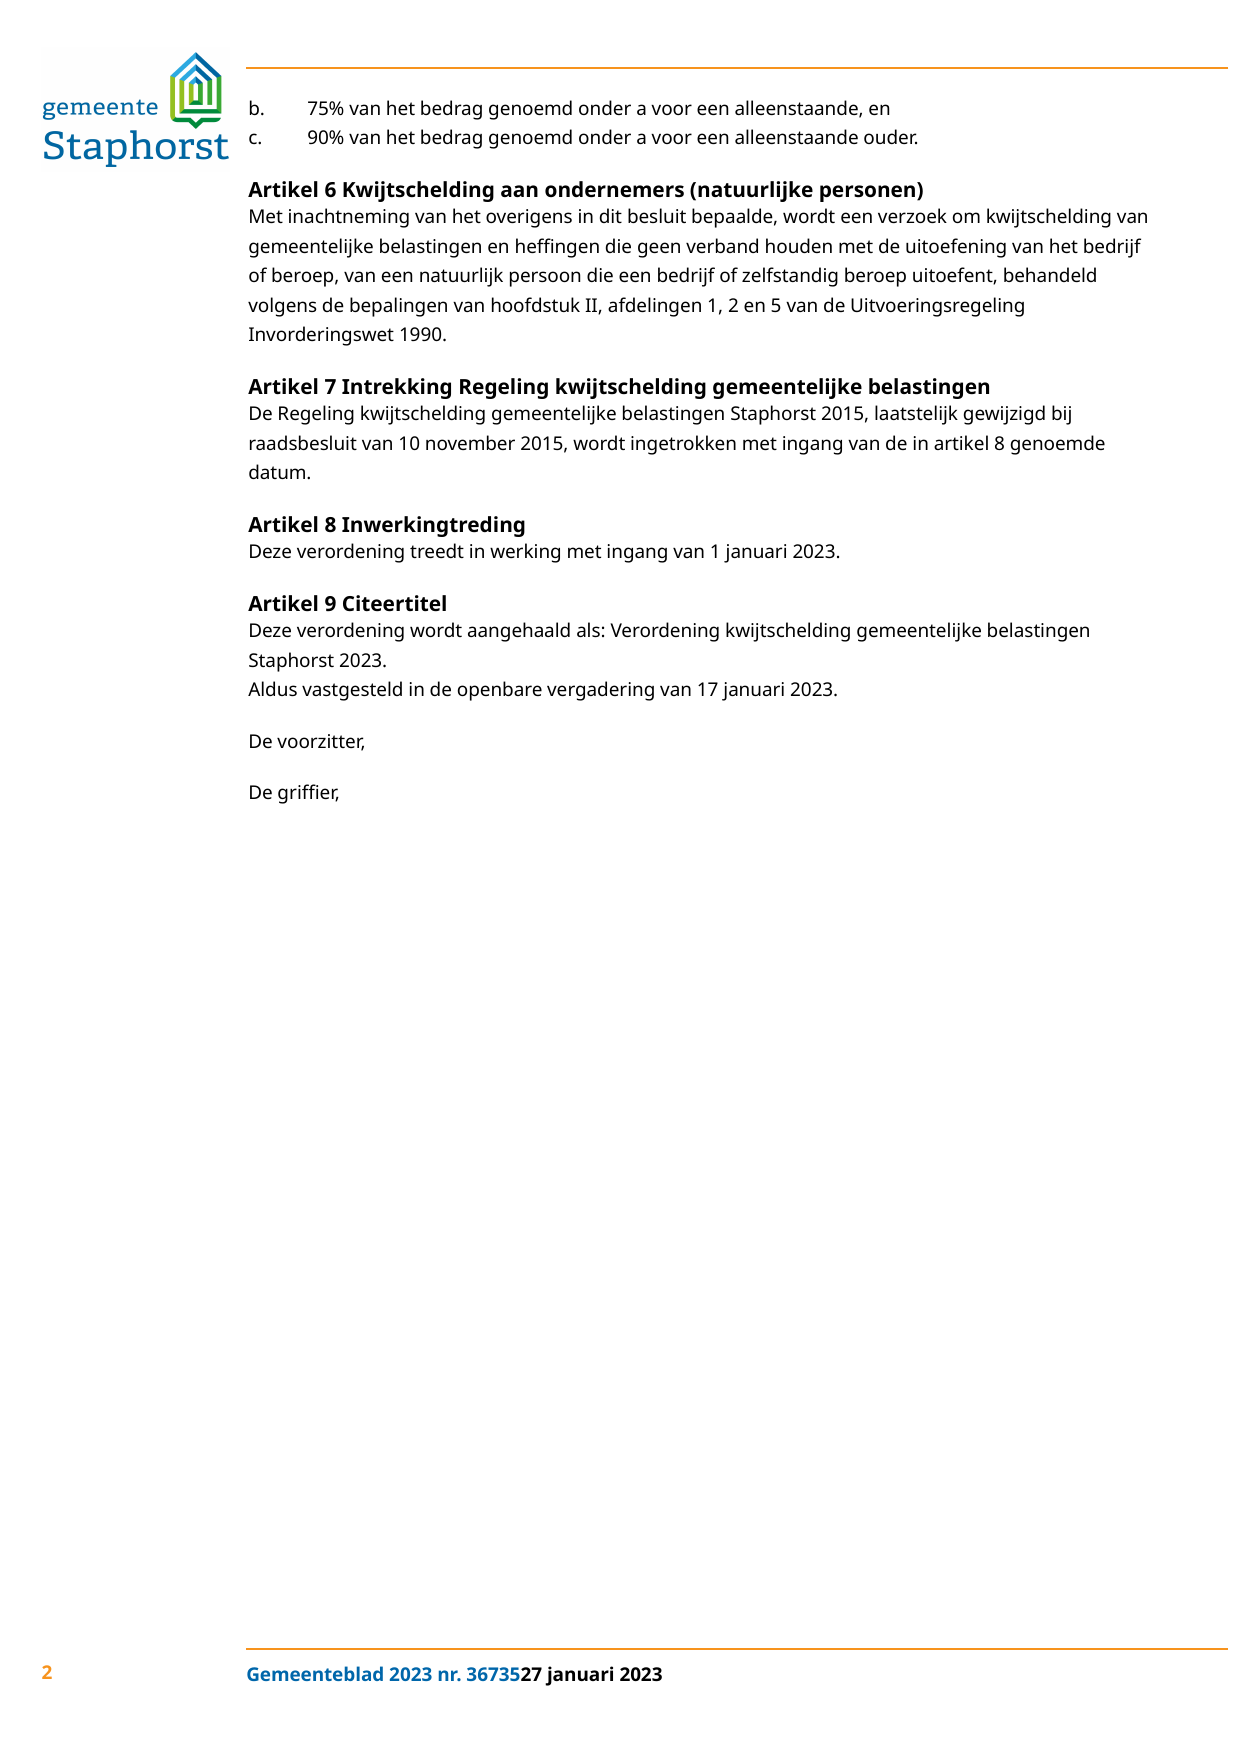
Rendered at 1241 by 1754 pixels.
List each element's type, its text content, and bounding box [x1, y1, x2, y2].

text De voorzitter, [248, 728, 1152, 754]
list 90% van het bedrag genoemd onder a voor een alleenstaande ouder. [248, 124, 1152, 150]
text Aldus vastgesteld in de openbare vergadering van 17 januari 2023. [248, 676, 1152, 702]
picture [41, 47, 231, 172]
text Artikel 7 Intrekking Regeling kwijtschelding gemeentelijke belastingen [248, 372, 1152, 400]
text De griffier, [248, 779, 1152, 805]
text Deze verordening treedt in werking met ingang van 1 januari 2023. [248, 538, 1152, 564]
text De Regeling kwijtschelding gemeentelijke belastingen Staphorst 2015, laatstelijk gewijzigd bij raadsbesluit van 10 november 2015, wordt ingetrokken met ingang van de in artikel 8 genoemde datum. [248, 400, 1152, 485]
text Deze verordening wordt aangehaald als: Verordening kwijtschelding gemeentelijke belastingen Staphorst 2023. [248, 617, 1152, 673]
text Met inachtneming van het overigens in dit besluit bepaalde, wordt een verzoek om kwijtschelding van gemeentelijke belastingen en heffingen die geen verband houden met de uitoefening van het bedrijf of beroep, van een natuurlijk persoon die een bedrijf of zelfstandig beroep uitoefent, behandeld volgens de bepalingen van hoofdstuk II, afdelingen 1, 2 en 5 van de Uitvoeringsregeling Invorderingswet 1990. [248, 203, 1152, 347]
text Artikel 9 Citeertitel [248, 589, 1152, 617]
text Artikel 6 Kwijtschelding aan ondernemers (natuurlijke personen) [248, 175, 1152, 203]
list 75% van het bedrag genoemd onder a voor een alleenstaande, en [248, 95, 1152, 121]
text Artikel 8 Inwerkingtreding [248, 510, 1152, 538]
